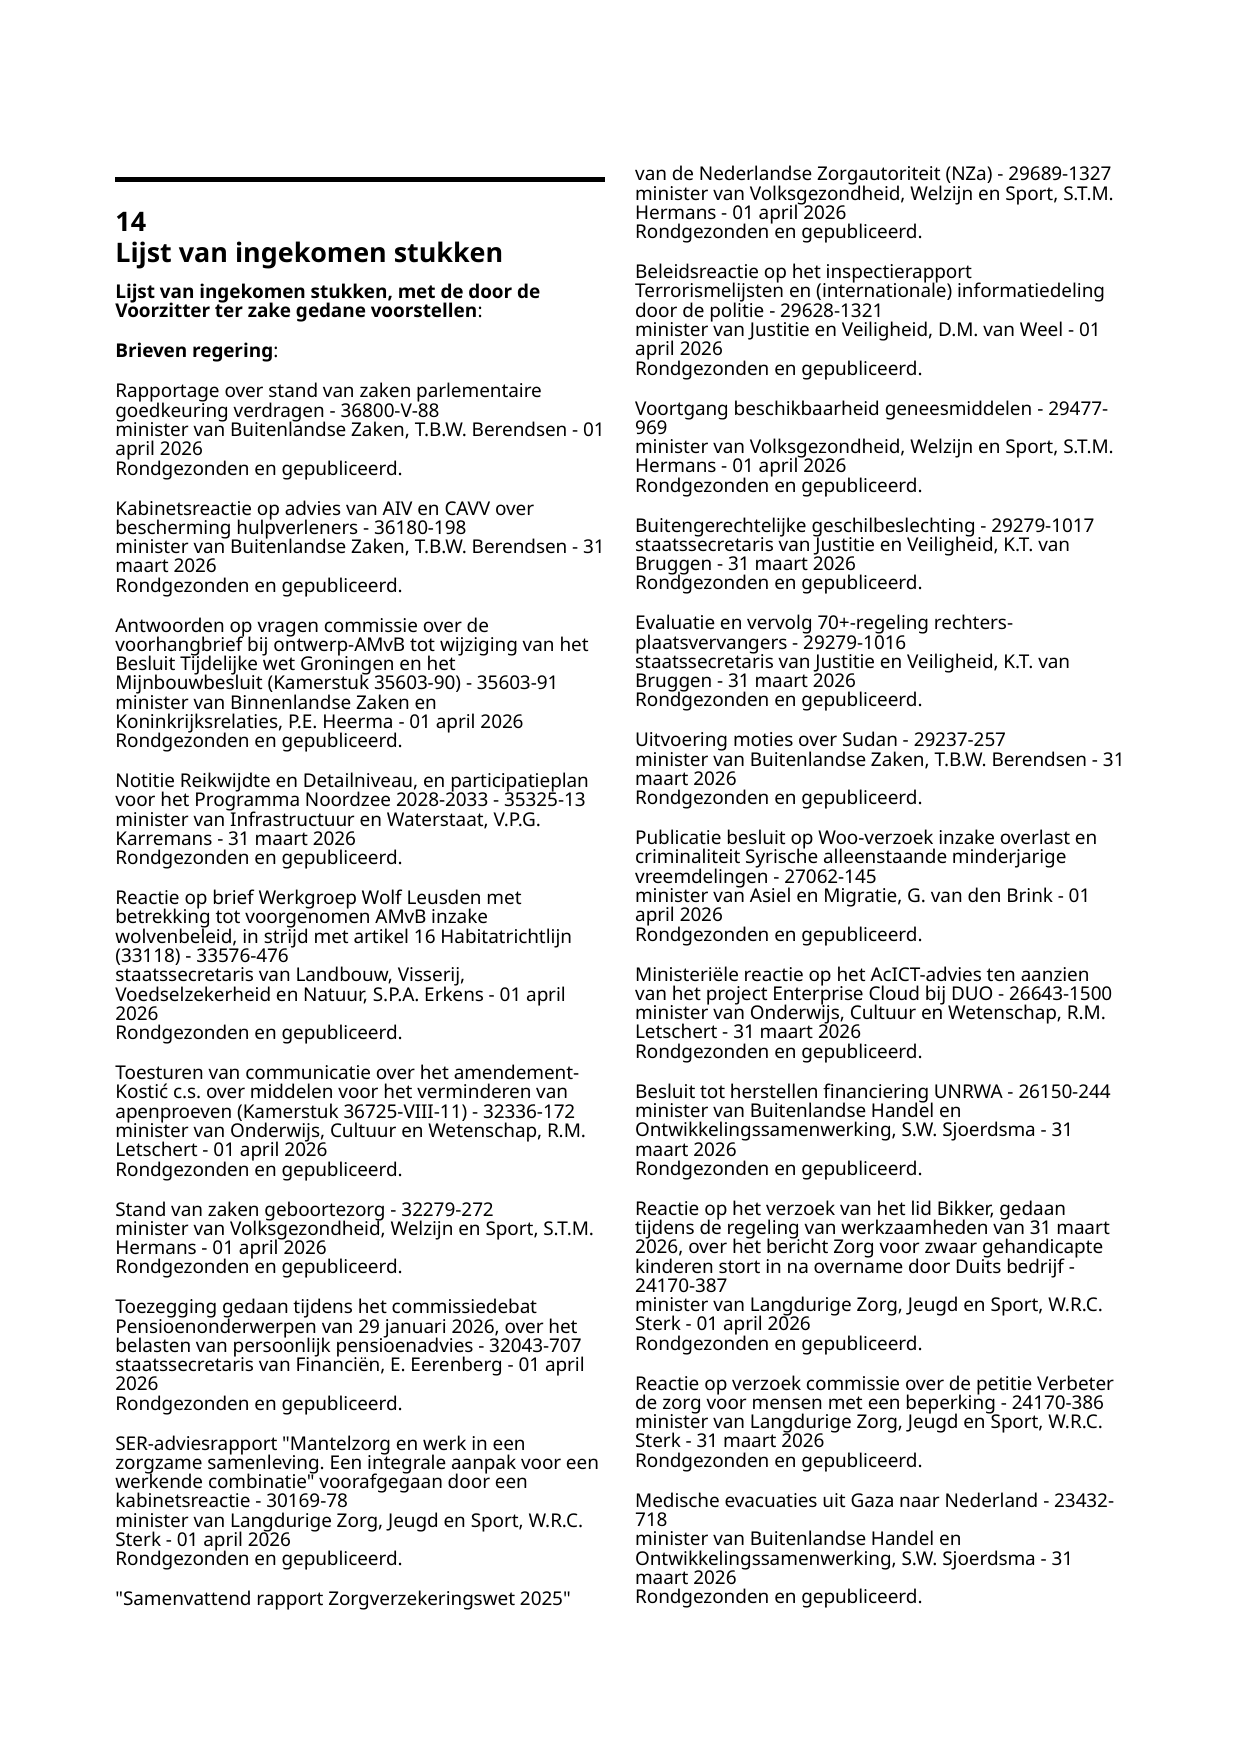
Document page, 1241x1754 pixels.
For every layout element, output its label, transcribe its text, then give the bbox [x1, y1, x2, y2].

text Rondgezonden en gepubliceerd. [635, 789, 1125, 808]
text Rondgezonden en gepubliceerd. [115, 1024, 605, 1043]
text Voortgang beschikbaarheid geneesmiddelen - 29477-969 [635, 399, 1125, 438]
text Rondgezonden en gepubliceerd. [115, 732, 605, 751]
text Rondgezonden en gepubliceerd. [635, 1452, 1125, 1471]
text Rondgezonden en gepubliceerd. [635, 1588, 1125, 1607]
text "Samenvattend rapport Zorgverzekeringswet 2025" [115, 1590, 605, 1609]
text minister van Langdurige Zorg, Jeugd en Sport, W.R.C. Sterk - 01 april 2026 [635, 1296, 1125, 1335]
text staatssecretaris van Landbouw, Visserij, Voedselzekerheid en Natuur, S.P.A. Erkens - 01 april 2026 [115, 966, 605, 1024]
text minister van Buitenlandse Zaken, T.B.W. Berendsen - 01 april 2026 [115, 421, 605, 459]
text minister van Onderwijs, Cultuur en Wetenschap, R.M. Letschert - 31 maart 2026 [635, 1004, 1125, 1043]
text minister van Buitenlandse Zaken, T.B.W. Berendsen - 31 maart 2026 [115, 538, 605, 577]
text minister van Buitenlandse Handel en Ontwikkelingssamenwerking, S.W. Sjoerdsma - 31 maart 2026 [635, 1530, 1125, 1588]
text minister van Volksgezondheid, Welzijn en Sport, S.T.M. Hermans - 01 april 2026 [635, 184, 1125, 223]
text Rondgezonden en gepubliceerd. [635, 477, 1125, 496]
text Ministeriële reactie op het AcICT-advies ten aanzien van het project Enterprise Cloud bij DUO - 26643-1500 [635, 966, 1125, 1004]
text staatssecretaris van Financiën, E. Eerenberg - 01 april 2026 [115, 1356, 605, 1395]
text minister van Volksgezondheid, Welzijn en Sport, S.T.M. Hermans - 01 april 2026 [115, 1220, 605, 1258]
text Beleidsreactie op het inspectierapport Terrorismelijsten en (internationale) informatiedeling door de politie - 29628-1321 [635, 263, 1125, 321]
text Rondgezonden en gepubliceerd. [635, 359, 1125, 379]
text Rondgezonden en gepubliceerd. [115, 1161, 605, 1180]
text Rondgezonden en gepubliceerd. [115, 1395, 605, 1414]
text Stand van zaken geboortezorg - 32279-272 [115, 1201, 605, 1220]
text minister van Volksgezondheid, Welzijn en Sport, S.T.M. Hermans - 01 april 2026 [635, 438, 1125, 477]
text 14 [115, 203, 605, 239]
text Antwoorden op vragen commissie over de voorhangbrief bij ontwerp-AMvB tot wijziging van het Besluit Tijdelijke wet Groningen en het Mijnbouwbesluit (Kamerstuk 35603-90) - 35603-91 [115, 617, 605, 694]
text Evaluatie en vervolg 70+-regeling rechters-plaatsvervangers - 29279-1016 [635, 614, 1125, 653]
text Uitvoering moties over Sudan - 29237-257 [635, 731, 1125, 751]
text minister van Binnenlandse Zaken en Koninkrijksrelaties, P.E. Heerma - 01 april 2026 [115, 694, 605, 732]
text Lijst van ingekomen stukken [115, 239, 605, 283]
text Kabinetsreactie op advies van AIV en CAVV over bescherming hulpverleners - 36180-198 [115, 499, 605, 538]
text Toesturen van communicatie over het amendement-Kostić c.s. over middelen voor het verminderen van apenproeven (Kamerstuk 36725-VIII-11) - 32336-172 [115, 1064, 605, 1122]
text Rondgezonden en gepubliceerd. [115, 577, 605, 596]
text minister van Buitenlandse Handel en Ontwikkelingssamenwerking, S.W. Sjoerdsma - 31 maart 2026 [635, 1102, 1125, 1160]
text minister van Justitie en Veiligheid, D.M. van Weel - 01 april 2026 [635, 321, 1125, 359]
text Rapportage over stand van zaken parlementaire goedkeuring verdragen - 36800-V-88 [115, 382, 605, 421]
text minister van Asiel en Migratie, G. van den Brink - 01 april 2026 [635, 887, 1125, 926]
text minister van Infrastructuur en Waterstaat, V.P.G. Karremans - 31 maart 2026 [115, 811, 605, 849]
text Rondgezonden en gepubliceerd. [635, 926, 1125, 945]
text Besluit tot herstellen financiering UNRWA - 26150-244 [635, 1083, 1125, 1102]
text Rondgezonden en gepubliceerd. [115, 1550, 605, 1569]
text van de Nederlandse Zorgautoriteit (NZa) - 29689-1327 [635, 165, 1125, 184]
text Rondgezonden en gepubliceerd. [635, 1160, 1125, 1179]
text Publicatie besluit op Woo-verzoek inzake overlast en criminaliteit Syrische alleenstaande minderjarige vreemdelingen - 27062-145 [635, 829, 1125, 887]
text Rondgezonden en gepubliceerd. [635, 1043, 1125, 1062]
text minister van Onderwijs, Cultuur en Wetenschap, R.M. Letschert - 01 april 2026 [115, 1122, 605, 1161]
text Toezegging gedaan tijdens het commissiedebat Pensioenonderwerpen van 29 januari 2026, over het belasten van persoonlijk pensioenadvies - 32043-707 [115, 1298, 605, 1356]
text Reactie op verzoek commissie over de petitie Verbeter de zorg voor mensen met een beperking - 24170-386 [635, 1375, 1125, 1413]
text minister van Langdurige Zorg, Jeugd en Sport, W.R.C. Sterk - 31 maart 2026 [635, 1413, 1125, 1452]
text Reactie op brief Werkgroep Wolf Leusden met betrekking tot voorgenomen AMvB inzake wolvenbeleid, in strijd met artikel 16 Habitatrichtlijn (33118) - 33576-476 [115, 889, 605, 966]
text Reactie op het verzoek van het lid Bikker, gedaan tijdens de regeling van werkzaamheden van 31 maart 2026, over het bericht Zorg voor zwaar gehandicapte kinderen stort in na overname door Duits bedrijf - 24170-387 [635, 1200, 1125, 1296]
text Rondgezonden en gepubliceerd. [115, 849, 605, 868]
text SER-adviesrapport "Mantelzorg en werk in een zorgzame samenleving. Een integrale aanpak voor een werkende combinatie" voorafgegaan door een kabinetsreactie - 30169-78 [115, 1435, 605, 1512]
text Rondgezonden en gepubliceerd. [635, 1335, 1125, 1354]
text Rondgezonden en gepubliceerd. [635, 223, 1125, 242]
text staatssecretaris van Justitie en Veiligheid, K.T. van Bruggen - 31 maart 2026 [635, 536, 1125, 574]
text Lijst van ingekomen stukken, met de door de Voorzitter ter zake gedane voorstellen: [115, 283, 605, 322]
text Buitengerechtelijke geschilbeslechting - 29279-1017 [635, 517, 1125, 536]
text staatssecretaris van Justitie en Veiligheid, K.T. van Bruggen - 31 maart 2026 [635, 653, 1125, 691]
text Brieven regering: [115, 342, 605, 362]
text Medische evacuaties uit Gaza naar Nederland - 23432-718 [635, 1492, 1125, 1530]
text Rondgezonden en gepubliceerd. [115, 1258, 605, 1278]
text Rondgezonden en gepubliceerd. [115, 459, 605, 479]
text Notitie Reikwijdte en Detailniveau, en participatieplan voor het Programma Noordzee 2028-2033 - 35325-13 [115, 772, 605, 811]
text Rondgezonden en gepubliceerd. [635, 691, 1125, 711]
text Rondgezonden en gepubliceerd. [635, 574, 1125, 594]
text minister van Buitenlandse Zaken, T.B.W. Berendsen - 31 maart 2026 [635, 751, 1125, 789]
text minister van Langdurige Zorg, Jeugd en Sport, W.R.C. Sterk - 01 april 2026 [115, 1512, 605, 1550]
